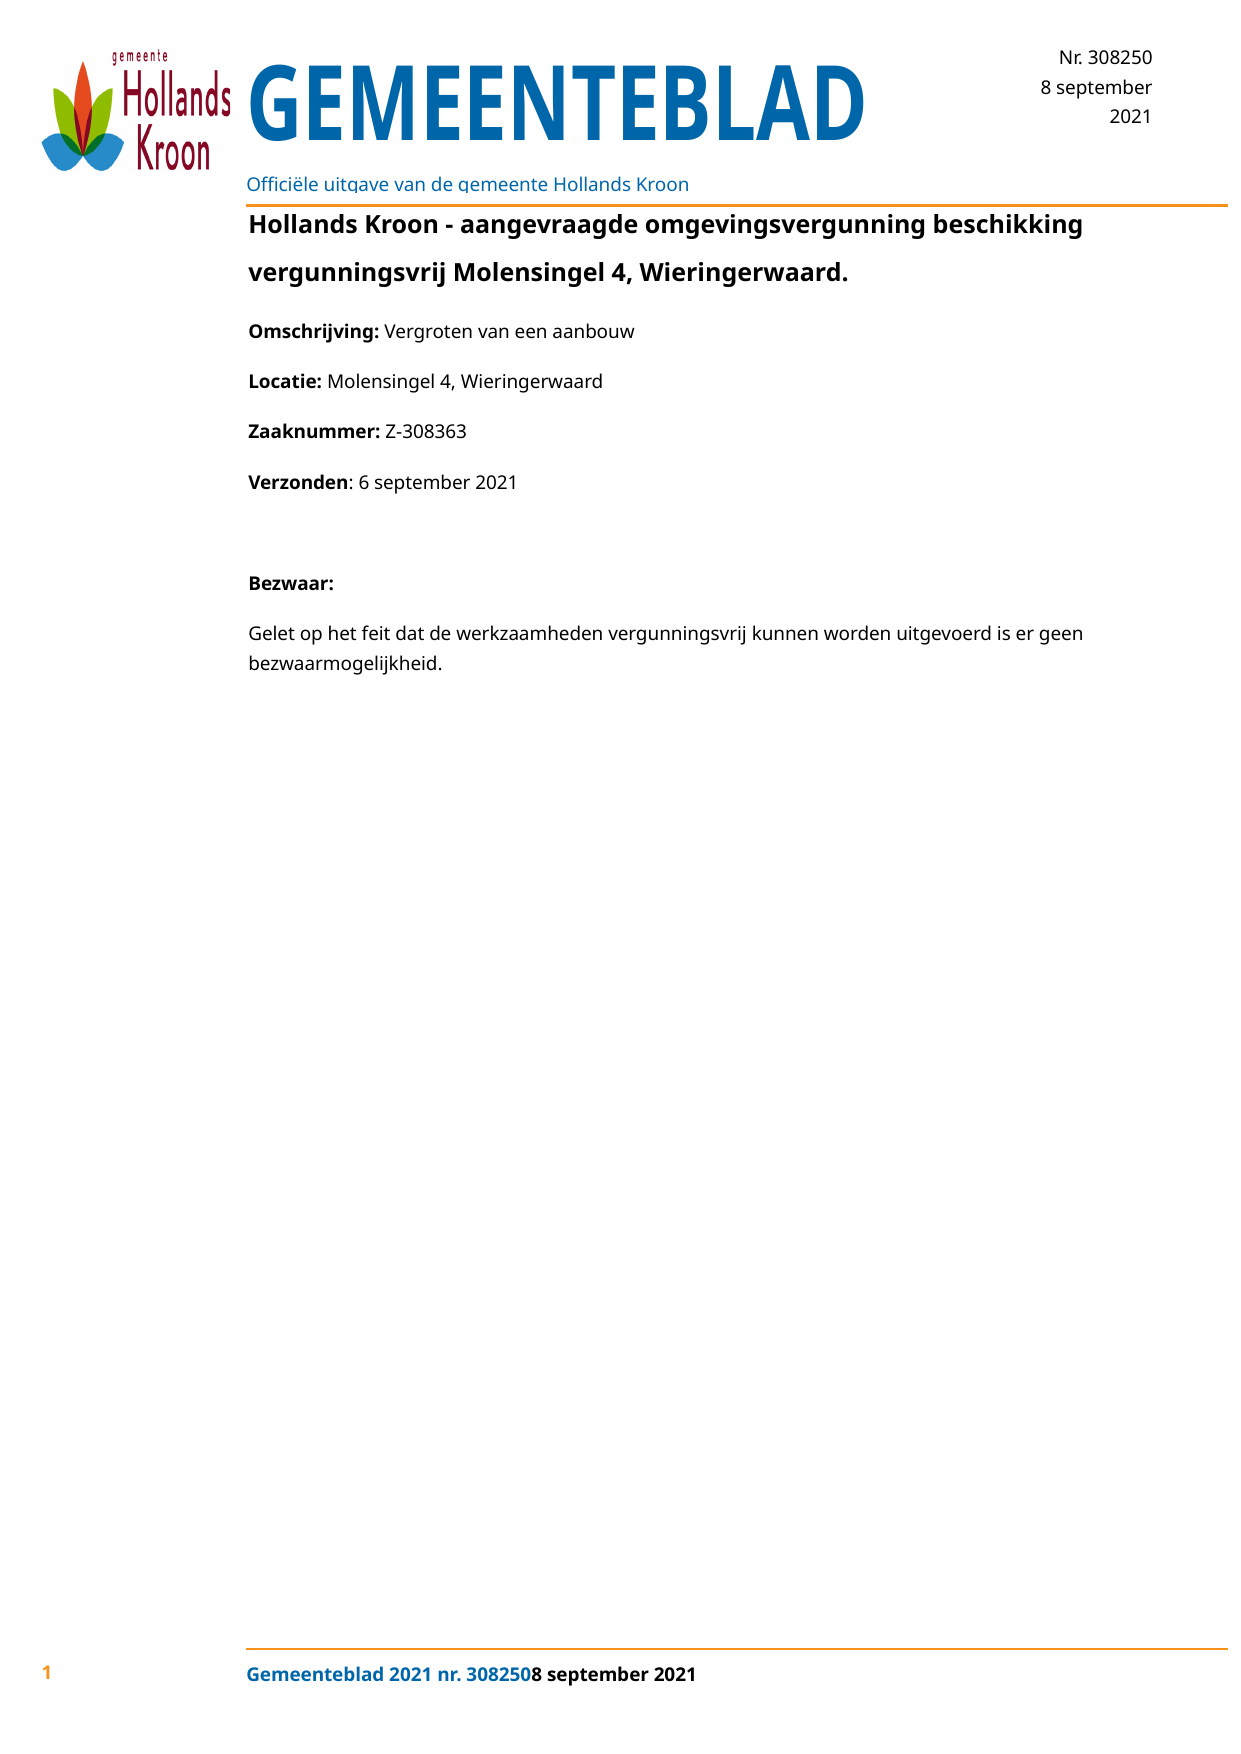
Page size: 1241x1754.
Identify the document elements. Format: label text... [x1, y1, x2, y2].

text Omschrijving: Vergroten van een aanbouw [248, 318, 1152, 344]
picture [41, 47, 231, 172]
text Zaaknummer: Z-308363 [248, 419, 1152, 444]
text Locatie: Molensingel 4, Wieringerwaard [248, 368, 1152, 394]
text Gelet op het feit dat de werkzaamheden vergunningsvrij kunnen worden uitgevoerd is er geen bezwaarmogelijkheid. [248, 620, 1152, 676]
text Hollands Kroon - aangevraagde omgevingsvergunning beschikking vergunningsvrij Molensingel 4, Wieringerwaard. [248, 207, 1152, 288]
text Verzonden: 6 september 2021 [248, 469, 1152, 495]
text Bezwaar: [248, 570, 1152, 596]
